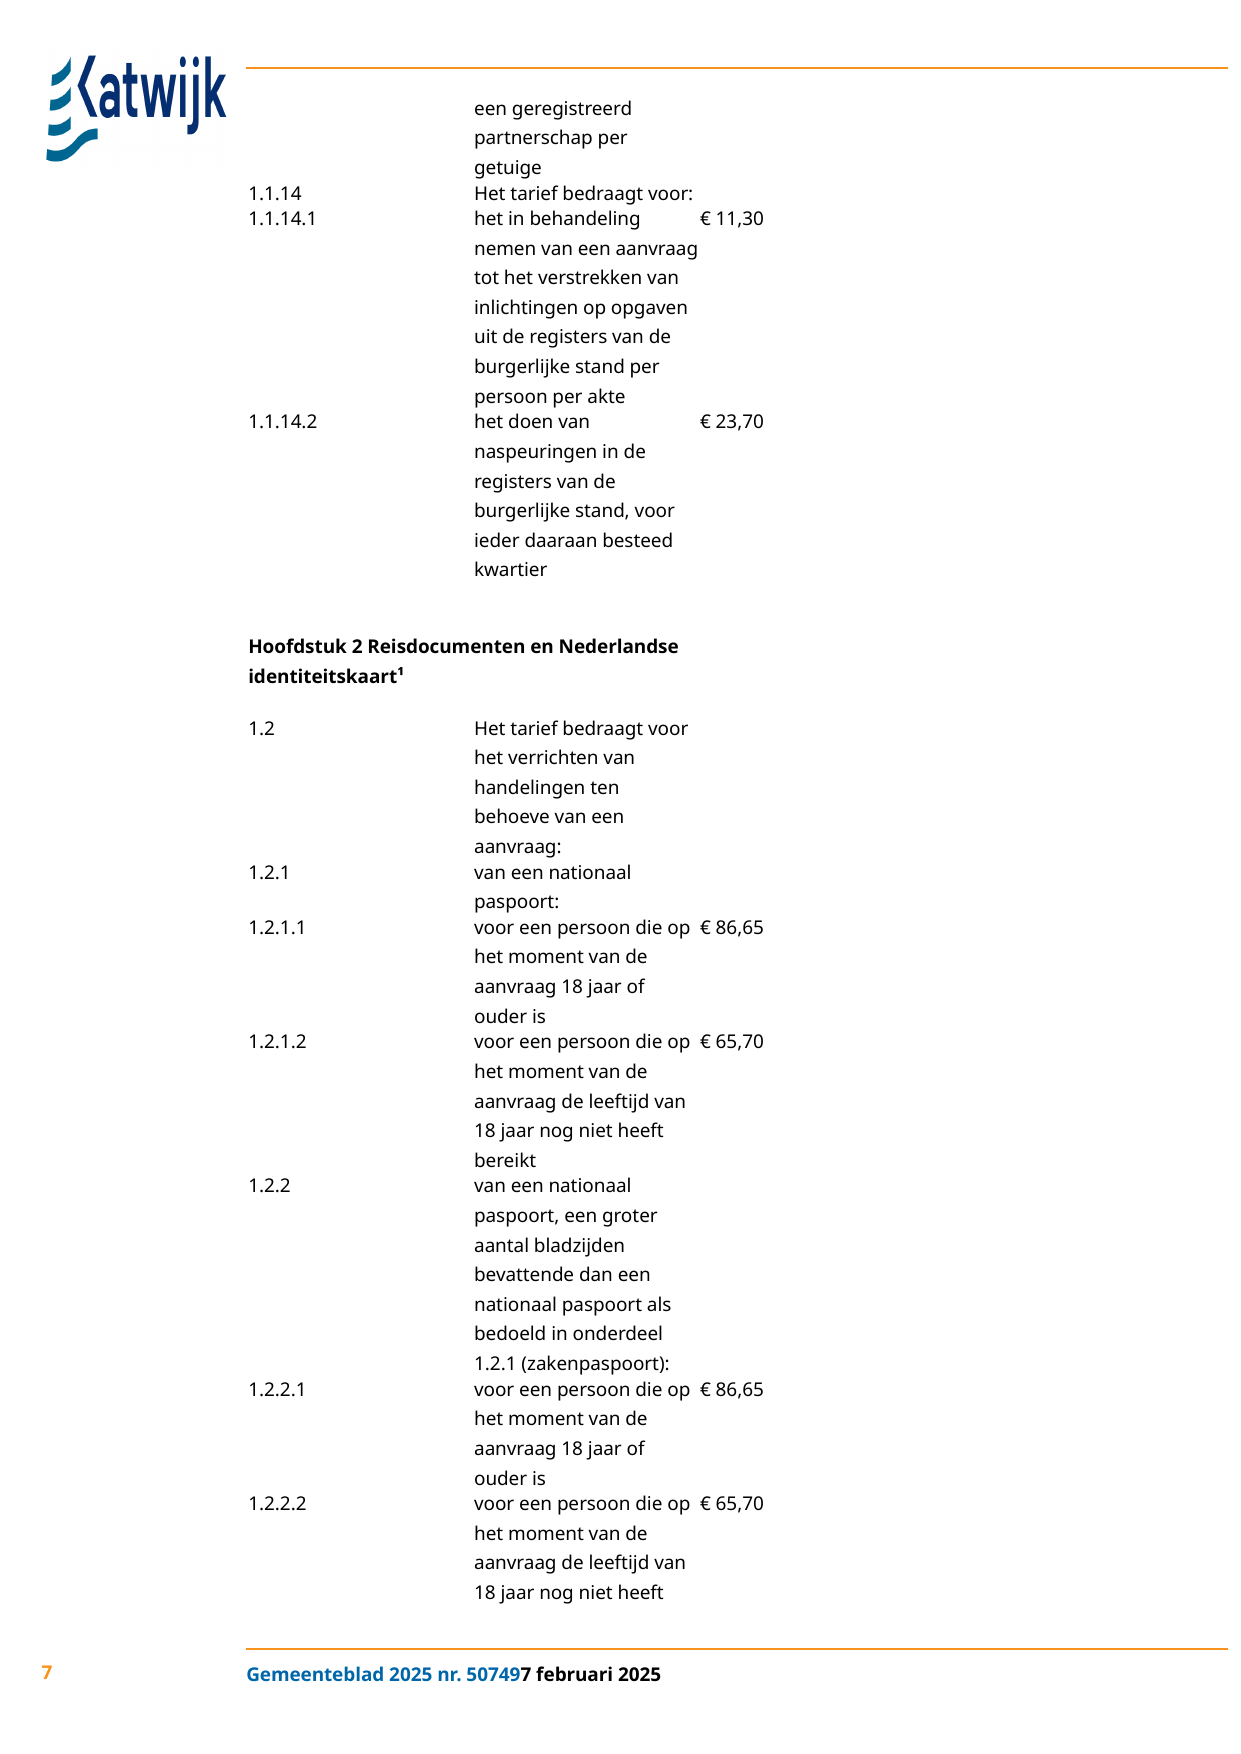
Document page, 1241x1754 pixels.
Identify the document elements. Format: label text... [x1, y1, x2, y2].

table_cell 1.1.14.2 [248, 409, 474, 582]
picture [41, 47, 231, 172]
table_cell [700, 180, 926, 205]
table_cell [700, 1173, 926, 1376]
table_cell [248, 95, 474, 180]
table_cell [248, 608, 474, 634]
table_cell [700, 689, 926, 715]
table_cell [474, 689, 700, 715]
table_cell [700, 608, 926, 634]
table_cell 1.2.1.2 [248, 1029, 474, 1173]
table_cell [474, 608, 700, 634]
table_cell Het tarief bedraagt voor: [474, 180, 700, 205]
table_cell [474, 582, 700, 608]
table_cell 1.2 [248, 715, 474, 859]
table_cell voor een persoon die op het moment van de aanvraag de leeftijd van 18 jaar nog niet heeft [474, 1490, 700, 1605]
table_cell een geregistreerd partnerschap per getuige [474, 95, 700, 180]
table_cell voor een persoon die op het moment van de aanvraag 18 jaar of ouder is [474, 914, 700, 1029]
table_cell het doen van naspeuringen in de registers van de burgerlijke stand, voor ieder daaraan besteed kwartier [474, 409, 700, 582]
table_cell € 86,65 [700, 1376, 926, 1490]
table_cell 1.2.1.1 [248, 914, 474, 1029]
table_cell 1.2.2 [248, 1173, 474, 1376]
table_cell 1.2.2.2 [248, 1490, 474, 1605]
table_cell € 65,70 [700, 1490, 926, 1605]
table_cell 1.2.1 [248, 859, 474, 914]
table_cell voor een persoon die op het moment van de aanvraag 18 jaar of ouder is [474, 1376, 700, 1490]
table_cell [700, 715, 926, 859]
table_cell van een nationaal paspoort, een groter aantal bladzijden bevattende dan een nationaal paspoort als bedoeld in onderdeel 1.2.1 (zakenpaspoort): [474, 1173, 700, 1376]
table_cell van een nationaal paspoort: [474, 859, 700, 914]
table_cell [248, 689, 474, 715]
table_cell Hoofdstuk 2 Reisdocumenten en Nederlandse identiteitskaart¹ [248, 634, 700, 689]
table_cell [700, 634, 926, 689]
table_cell 1.1.14 [248, 180, 474, 205]
table_cell [248, 582, 474, 608]
table_cell [700, 95, 926, 180]
table_cell € 86,65 [700, 914, 926, 1029]
table_cell 1.2.2.1 [248, 1376, 474, 1490]
table_cell 1.1.14.1 [248, 205, 474, 409]
table_cell [700, 582, 926, 608]
table_cell voor een persoon die op het moment van de aanvraag de leeftijd van 18 jaar nog niet heeft bereikt [474, 1029, 700, 1173]
table_cell € 11,30 [700, 205, 926, 409]
table_cell Het tarief bedraagt voor het verrichten van handelingen ten behoeve van een aanvraag: [474, 715, 700, 859]
table_cell [700, 859, 926, 914]
table_cell € 23,70 [700, 409, 926, 582]
table_cell € 65,70 [700, 1029, 926, 1173]
table_cell het in behandeling nemen van een aanvraag tot het verstrekken van inlichtingen op opgaven uit de registers van de burgerlijke stand per persoon per akte [474, 205, 700, 409]
